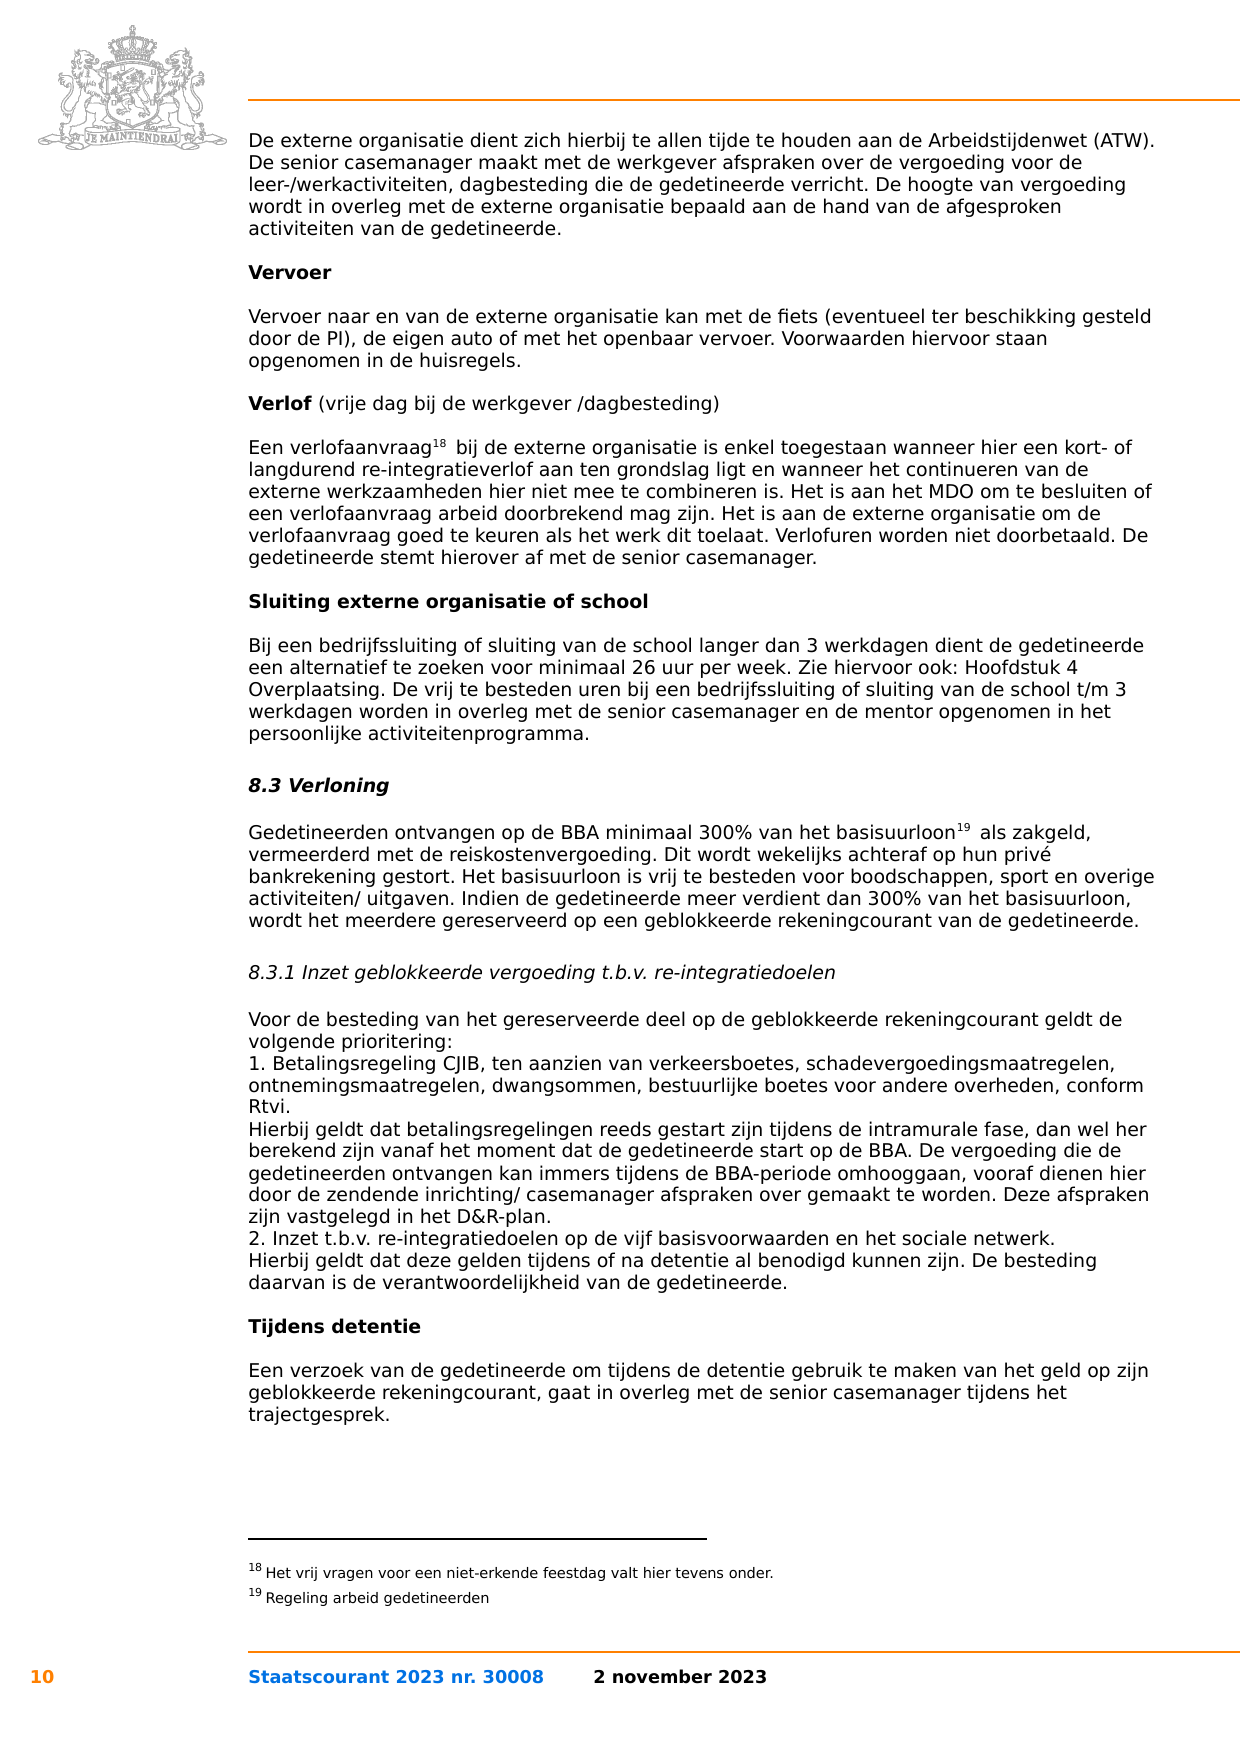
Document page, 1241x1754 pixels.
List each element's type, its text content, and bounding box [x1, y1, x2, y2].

text Voor de besteding van het gereserveerde deel op de geblokkeerde rekeningcourant geldt de volgende prioritering: [248, 1008, 1163, 1052]
subtitle Vervoer [248, 262, 1163, 284]
text Regeling arbeid gedetineerden [248, 1586, 1163, 1608]
text Een verzoek van de gedetineerde om tijdens de detentie gebruik te maken van het geld op zijn geblokkeerde rekeningcourant, gaat in overleg met de senior casemanager tijdens het trajectgesprek. [248, 1360, 1163, 1426]
subtitle 8.3 Verloning [248, 775, 1163, 797]
text 1. Betalingsregeling CJIB, ten aanzien van verkeersboetes, schadevergoedingsmaatregelen, ontnemingsmaatregelen, dwangsommen, bestuurlijke boetes voor andere overheden, conform Rtvi. [248, 1052, 1163, 1118]
text Gedetineerden ontvangen op de BBA minimaal 300% van het basisuurloon als zakgeld, vermeerderd met de reiskostenvergoeding. Dit wordt wekelijks achteraf op hun privé bankrekening gestort. Het basisuurloon is vrij te besteden voor boodschappen, sport en overige activiteiten/ uitgaven. Indien de gedetineerde meer verdient dan 300% van het basisuurloon, wordt het meerdere gereserveerd op een geblokkeerde rekeningcourant van de gedetineerde. [248, 822, 1163, 932]
subtitle Verlof (vrije dag bij de werkgever /dagbesteding) [248, 393, 1163, 415]
text Een verlofaanvraag bij de externe organisatie is enkel toegestaan wanneer hier een kort- of langdurend re-integratieverlof aan ten grondslag ligt en wanneer het continueren van de externe werkzaamheden hier niet mee te combineren is. Het is aan het MDO om te besluiten of een verlofaanvraag arbeid doorbrekend mag zijn. Het is aan de externe organisatie om de verlofaanvraag goed te keuren als het werk dit toelaat. Verlofuren worden niet doorbetaald. De gedetineerde stemt hierover af met de senior casemanager. [248, 437, 1163, 569]
text Hierbij geldt dat betalingsregelingen reeds gestart zijn tijdens de intramurale fase, dan wel her berekend zijn vanaf het moment dat de gedetineerde start op de BBA. De vergoeding die de gedetineerden ontvangen kan immers tijdens de BBA-periode omhooggaan, vooraf dienen hier door de zendende inrichting/ casemanager afspraken over gemaakt te worden. Deze afspraken zijn vastgelegd in het D&R-plan. [248, 1118, 1163, 1228]
subtitle Tijdens detentie [248, 1316, 1163, 1338]
subtitle 8.3.1 Inzet geblokkeerde vergoeding t.b.v. re-integratiedoelen [248, 962, 1163, 983]
text Bij een bedrijfssluiting of sluiting van de school langer dan 3 werkdagen dient de gedetineerde een alternatief te zoeken voor minimaal 26 uur per week. Zie hiervoor ook: Hoofdstuk 4 Overplaatsing. De vrij te besteden uren bij een bedrijfssluiting of sluiting van de school t/m 3 werkdagen worden in overleg met de senior casemanager en de mentor opgenomen in het persoonlijke activiteitenprogramma. [248, 635, 1163, 745]
text Hierbij geldt dat deze gelden tijdens of na detentie al benodigd kunnen zijn. De besteding daarvan is de verantwoordelijkheid van de gedetineerde. [248, 1250, 1163, 1294]
text Het vrij vragen voor een niet-erkende feestdag valt hier tevens onder. [248, 1561, 1163, 1583]
subtitle Sluiting externe organisatie of school [248, 591, 1163, 613]
text De externe organisatie dient zich hierbij te allen tijde te houden aan de Arbeidstijdenwet (ATW). De senior casemanager maakt met de werkgever afspraken over de vergoeding voor de leer-/werkactiviteiten, dagbesteding die de gedetineerde verricht. De hoogte van vergoeding wordt in overleg met de externe organisatie bepaald aan de hand van de afgesproken activiteiten van de gedetineerde. [248, 130, 1163, 240]
picture [38, 25, 227, 150]
text 2. Inzet t.b.v. re-integratiedoelen op de vijf basisvoorwaarden en het sociale netwerk. [248, 1228, 1163, 1250]
text Vervoer naar en van de externe organisatie kan met de fiets (eventueel ter beschikking gesteld door de PI), de eigen auto of met het openbaar vervoer. Voorwaarden hiervoor staan opgenomen in de huisregels. [248, 306, 1163, 371]
